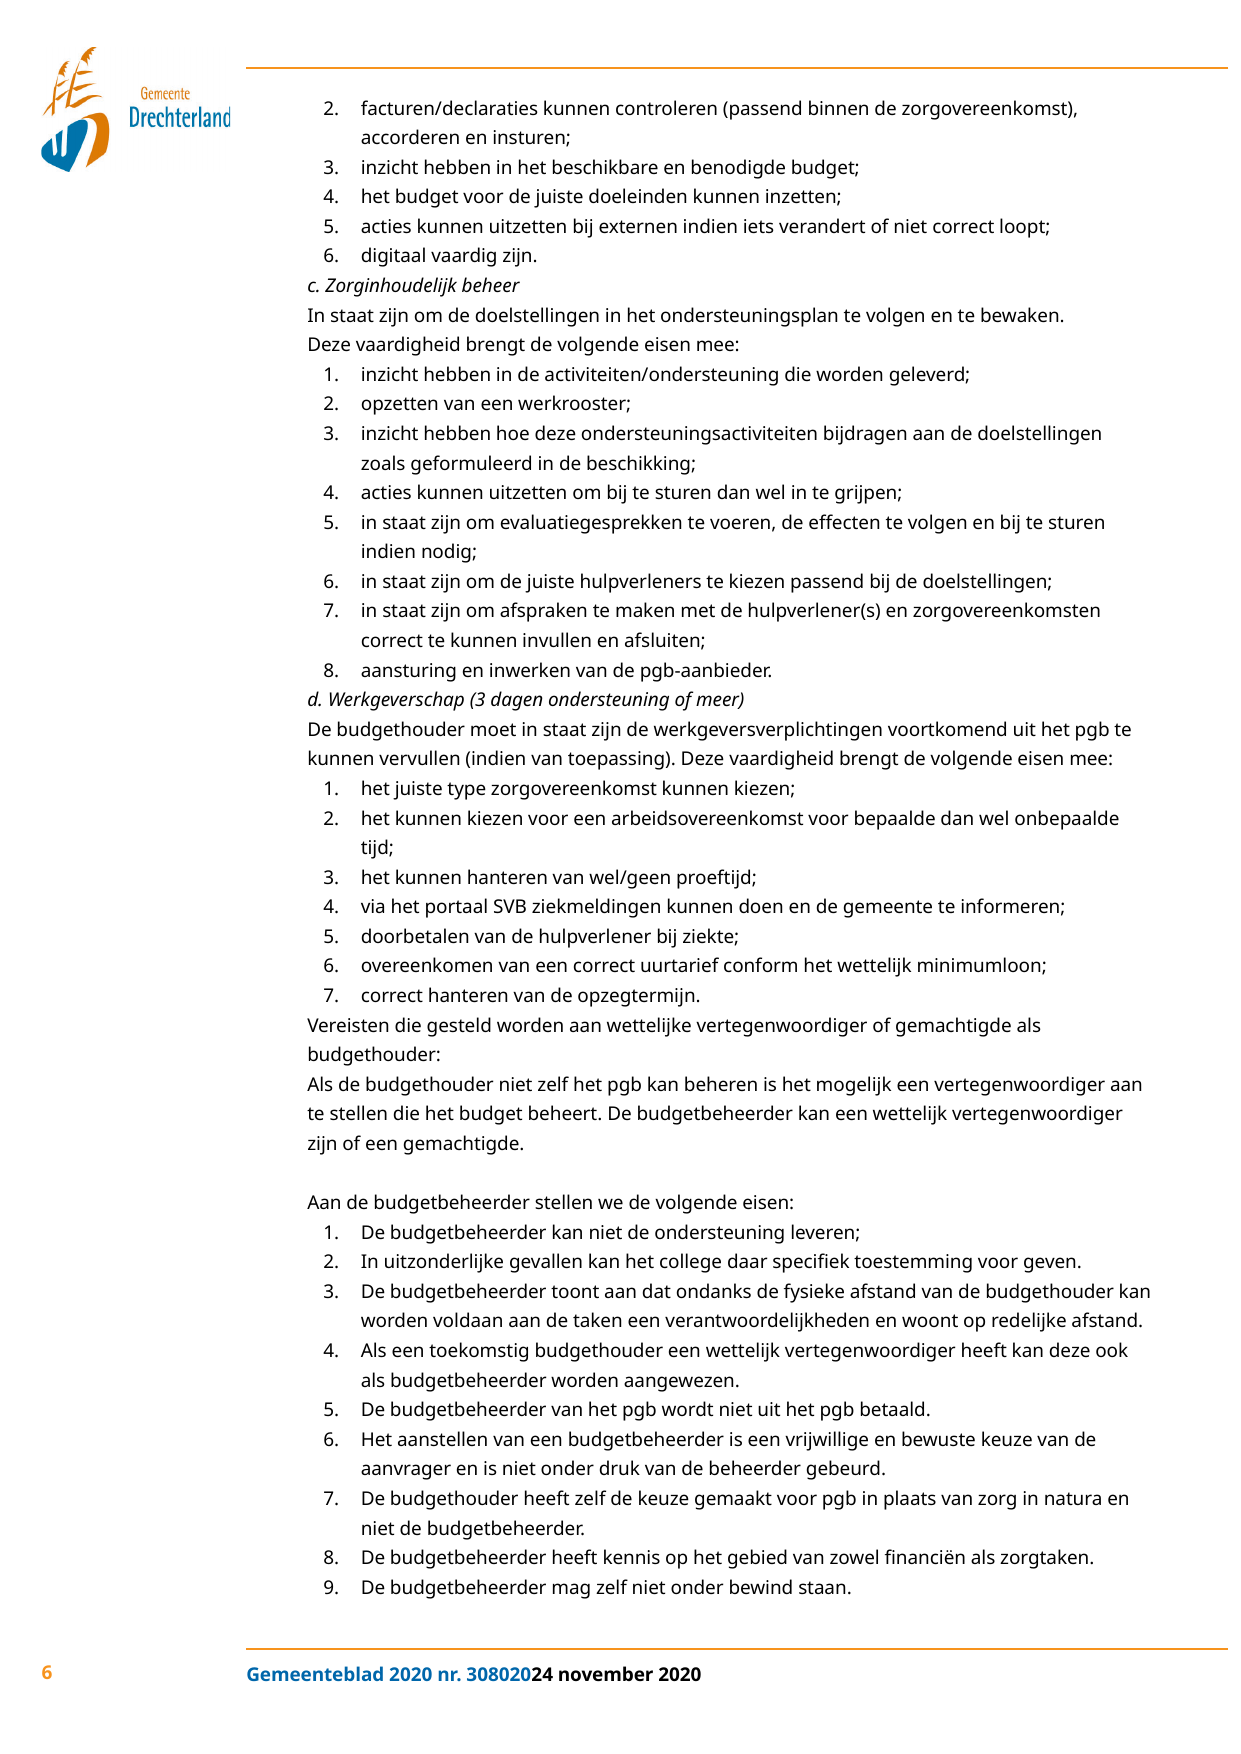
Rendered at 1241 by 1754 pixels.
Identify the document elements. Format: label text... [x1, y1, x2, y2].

list in staat zijn om evaluatiegesprekken te voeren, de effecten te volgen en bij te sturen indien nodig; [323, 509, 1152, 564]
list Het aanstellen van een budgetbeheerder is een vrijwillige en bewuste keuze van de aanvrager en is niet onder druk van de beheerder gebeurd. [323, 1426, 1152, 1481]
list facturen/declaraties kunnen controleren (passend binnen de zorgovereenkomst), accorderen en insturen; [323, 95, 1152, 150]
list Als de budgethouder niet zelf het pgb kan beheren is het mogelijk een vertegenwoordiger aan te stellen die het budget beheert. De budgetbeheerder kan een wettelijk vertegenwoordiger zijn of een gemachtigde. [248, 1071, 1152, 1156]
list inzicht hebben in de activiteiten/ondersteuning die worden geleverd; [323, 361, 1152, 387]
list De budgethouder heeft zelf de keuze gemaakt voor pgb in plaats van zorg in natura en niet de budgetbeheerder. [323, 1485, 1152, 1541]
list Als een toekomstig budgethouder een wettelijk vertegenwoordiger heeft kan deze ook als budgetbeheerder worden aangewezen. [323, 1337, 1152, 1393]
list In staat zijn om de doelstellingen in het ondersteuningsplan te volgen en te bewaken. [248, 302, 1152, 328]
list het juiste type zorgovereenkomst kunnen kiezen; [323, 775, 1152, 801]
list In uitzonderlijke gevallen kan het college daar specifiek toestemming voor geven. [323, 1248, 1152, 1274]
list Deze vaardigheid brengt de volgende eisen mee: [248, 331, 1152, 357]
picture [226, 115, 231, 124]
list c. Zorginhoudelijk beheer [248, 272, 1152, 298]
list acties kunnen uitzetten om bij te sturen dan wel in te grijpen; [323, 479, 1152, 505]
list via het portaal SVB ziekmeldingen kunnen doen en de gemeente te informeren; [323, 893, 1152, 919]
list opzetten van een werkrooster; [323, 391, 1152, 416]
list inzicht hebben in het beschikbare en benodigde budget; [323, 154, 1152, 180]
list De budgetbeheerder heeft kennis op het gebied van zowel financiën als zorgtaken. [323, 1544, 1152, 1570]
list in staat zijn om afspraken te maken met de hulpverlener(s) en zorgovereenkomsten correct te kunnen invullen en afsluiten; [323, 598, 1152, 653]
list het budget voor de juiste doeleinden kunnen inzetten; [323, 183, 1152, 209]
list De budgetbeheerder toont aan dat ondanks de fysieke afstand van de budgethouder kan worden voldaan aan de taken een verantwoordelijkheden en woont op redelijke afstand. [323, 1278, 1152, 1333]
list inzicht hebben hoe deze ondersteuningsactiviteiten bijdragen aan de doelstellingen zoals geformuleerd in de beschikking; [323, 420, 1152, 476]
picture [41, 158, 64, 172]
list doorbetalen van de hulpverlener bij ziekte; [323, 923, 1152, 949]
list De budgethouder moet in staat zijn de werkgeversverplichtingen voortkomend uit het pgb te kunnen vervullen (indien van toepassing). Deze vaardigheid brengt de volgende eisen mee: [248, 716, 1152, 771]
list overeenkomen van een correct uurtarief conform het wettelijk minimumloon; [323, 953, 1152, 978]
list het kunnen hanteren van wel/geen proeftijd; [323, 864, 1152, 890]
list aansturing en inwerken van de pgb-aanbieder. [323, 657, 1152, 683]
list De budgetbeheerder mag zelf niet onder bewind staan. [323, 1574, 1152, 1600]
list De budgetbeheerder van het pgb wordt niet uit het pgb betaald. [323, 1396, 1152, 1422]
list De budgetbeheerder kan niet de ondersteuning leveren; [323, 1219, 1152, 1245]
list correct hanteren van de opzegtermijn. [323, 982, 1152, 1008]
picture [41, 47, 231, 172]
list Vereisten die gesteld worden aan wettelijke vertegenwoordiger of gemachtigde als budgethouder: [248, 1012, 1152, 1067]
list in staat zijn om de juiste hulpverleners te kiezen passend bij de doelstellingen; [323, 568, 1152, 594]
list d. Werkgeverschap (3 dagen ondersteuning of meer) [248, 686, 1152, 712]
list digitaal vaardig zijn. [323, 243, 1152, 268]
list acties kunnen uitzetten bij externen indien iets verandert of niet correct loopt; [323, 213, 1152, 239]
list het kunnen kiezen voor een arbeidsovereenkomst voor bepaalde dan wel onbepaalde tijd; [323, 805, 1152, 860]
list Aan de budgetbeheerder stellen we de volgende eisen: [248, 1189, 1152, 1215]
